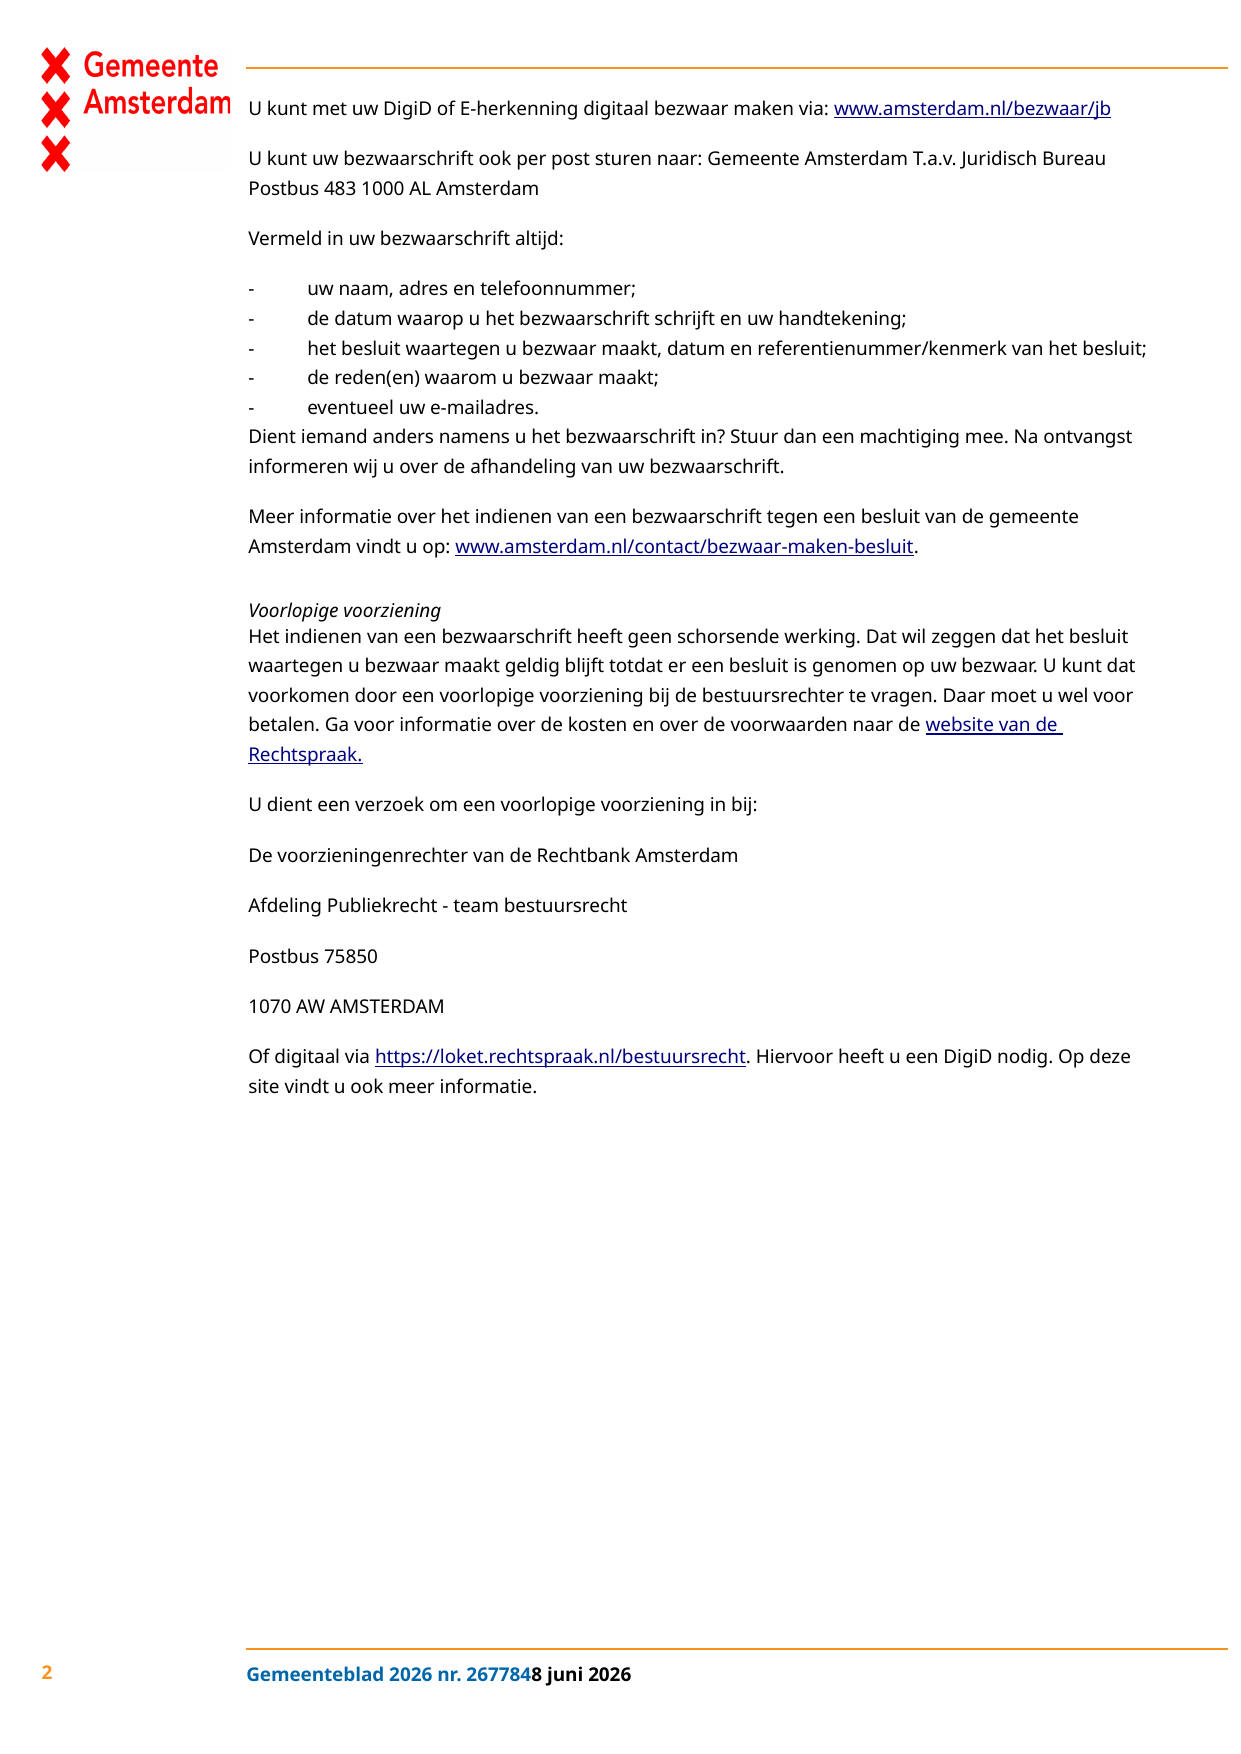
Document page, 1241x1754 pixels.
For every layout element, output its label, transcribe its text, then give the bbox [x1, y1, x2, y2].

text U kunt met uw DigiD of E-herkenning digitaal bezwaar maken via: www.amsterdam.nl/bezwaar/jb [248, 95, 1152, 121]
text Of digitaal via https://loket.rechtspraak.nl/bestuursrecht. Hiervoor heeft u een DigiD nodig. Op deze site vindt u ook meer informatie. [248, 1044, 1152, 1099]
picture [41, 47, 231, 172]
text U kunt uw bezwaarschrift ook per post sturen naar: Gemeente Amsterdam T.a.v. Juridisch Bureau Postbus 483 1000 AL Amsterdam [248, 145, 1152, 201]
list de reden(en) waarom u bezwaar maakt; [248, 364, 1152, 390]
list uw naam, adres en telefoonnummer; [248, 276, 1152, 301]
list de datum waarop u het bezwaarschrift schrijft en uw handtekening; [248, 305, 1152, 331]
list het besluit waartegen u bezwaar maakt, datum en referentienummer/kenmerk van het besluit; [248, 335, 1152, 361]
list eventueel uw e-mailadres. [248, 394, 1152, 420]
text U dient een verzoek om een voorlopige voorziening in bij: [248, 792, 1152, 817]
text Postbus 75850 [248, 943, 1152, 968]
text Meer informatie over het indienen van een bezwaarschrift tegen een besluit van de gemeente Amsterdam vindt u op: www.amsterdam.nl/contact/bezwaar-maken-besluit. [248, 503, 1152, 559]
text Afdeling Publiekrecht - team bestuursrecht [248, 892, 1152, 918]
text Het indienen van een bezwaarschrift heeft geen schorsende werking. Dat wil zeggen dat het besluit waartegen u bezwaar maakt geldig blijft totdat er een besluit is genomen op uw bezwaar. U kunt dat voorkomen door een voorlopige voorziening bij de bestuursrechter te vragen. Daar moet u wel voor betalen. Ga voor informatie over de kosten en over de voorwaarden naar de website van de Rechtspraak. [248, 623, 1152, 767]
text 1070 AW AMSTERDAM [248, 993, 1152, 1019]
text Voorlopige voorziening [248, 597, 1152, 623]
text De voorzieningenrechter van de Rechtbank Amsterdam [248, 842, 1152, 868]
text Dient iemand anders namens u het bezwaarschrift in? Stuur dan een machtiging mee. Na ontvangst informeren wij u over de afhandeling van uw bezwaarschrift. [248, 423, 1152, 479]
text Vermeld in uw bezwaarschrift altijd: [248, 225, 1152, 251]
